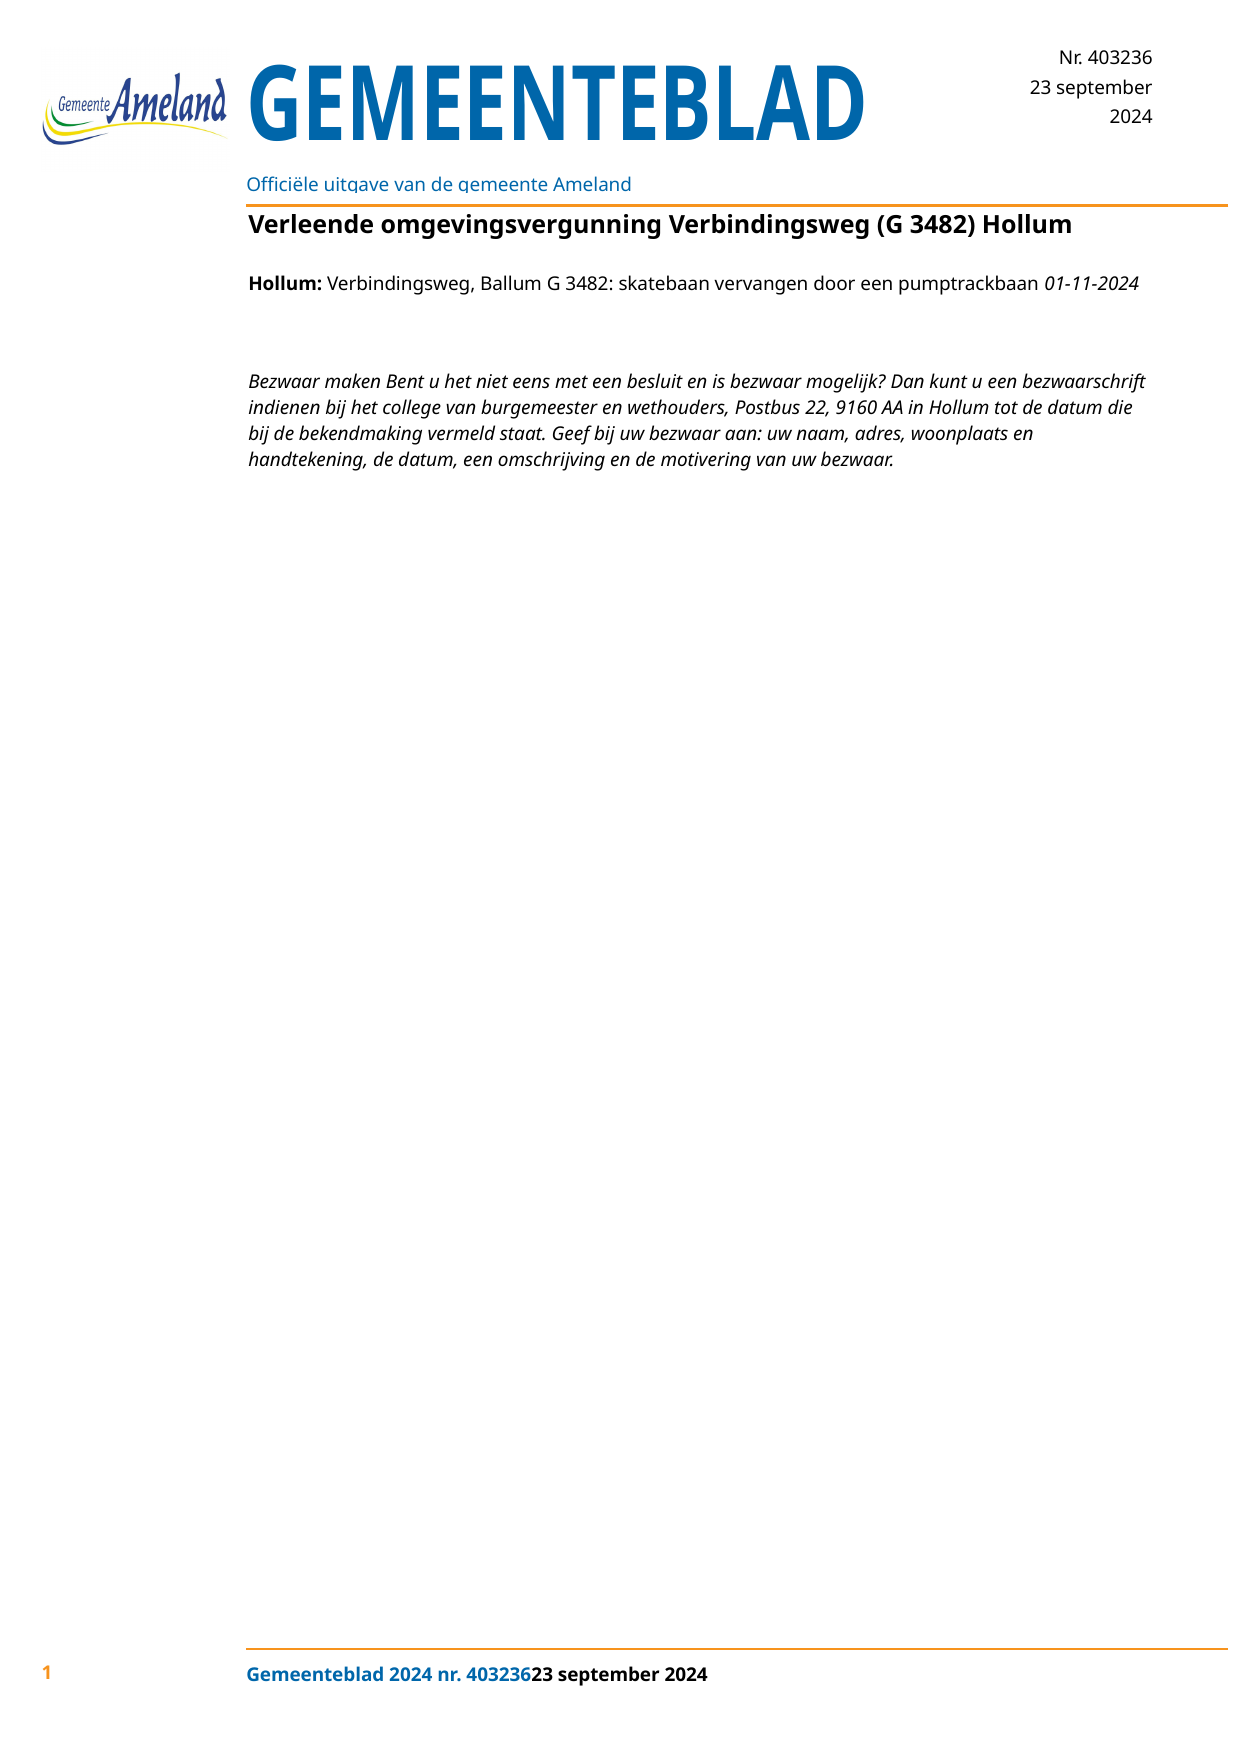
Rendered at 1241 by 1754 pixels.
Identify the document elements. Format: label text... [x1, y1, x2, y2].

text Hollum: Verbindingsweg, Ballum G 3482: skatebaan vervangen door een pumptrackbaan 01-11-2024 [248, 270, 1152, 296]
text Bezwaar maken Bent u het niet eens met een besluit en is bezwaar mogelijk? Dan kunt u een bezwaarschrift indienen bij het college van burgemeester en wethouders, Postbus 22, 9160 AA in Hollum tot de datum die bij de bekendmaking vermeld staat. Geef bij uw bezwaar aan: uw naam, adres, woonplaats en handtekening, de datum, een omschrijving en de motivering van uw bezwaar. [248, 368, 1152, 471]
picture [41, 47, 231, 172]
text Verleende omgevingsvergunning Verbindingsweg (G 3482) Hollum [248, 207, 1152, 241]
